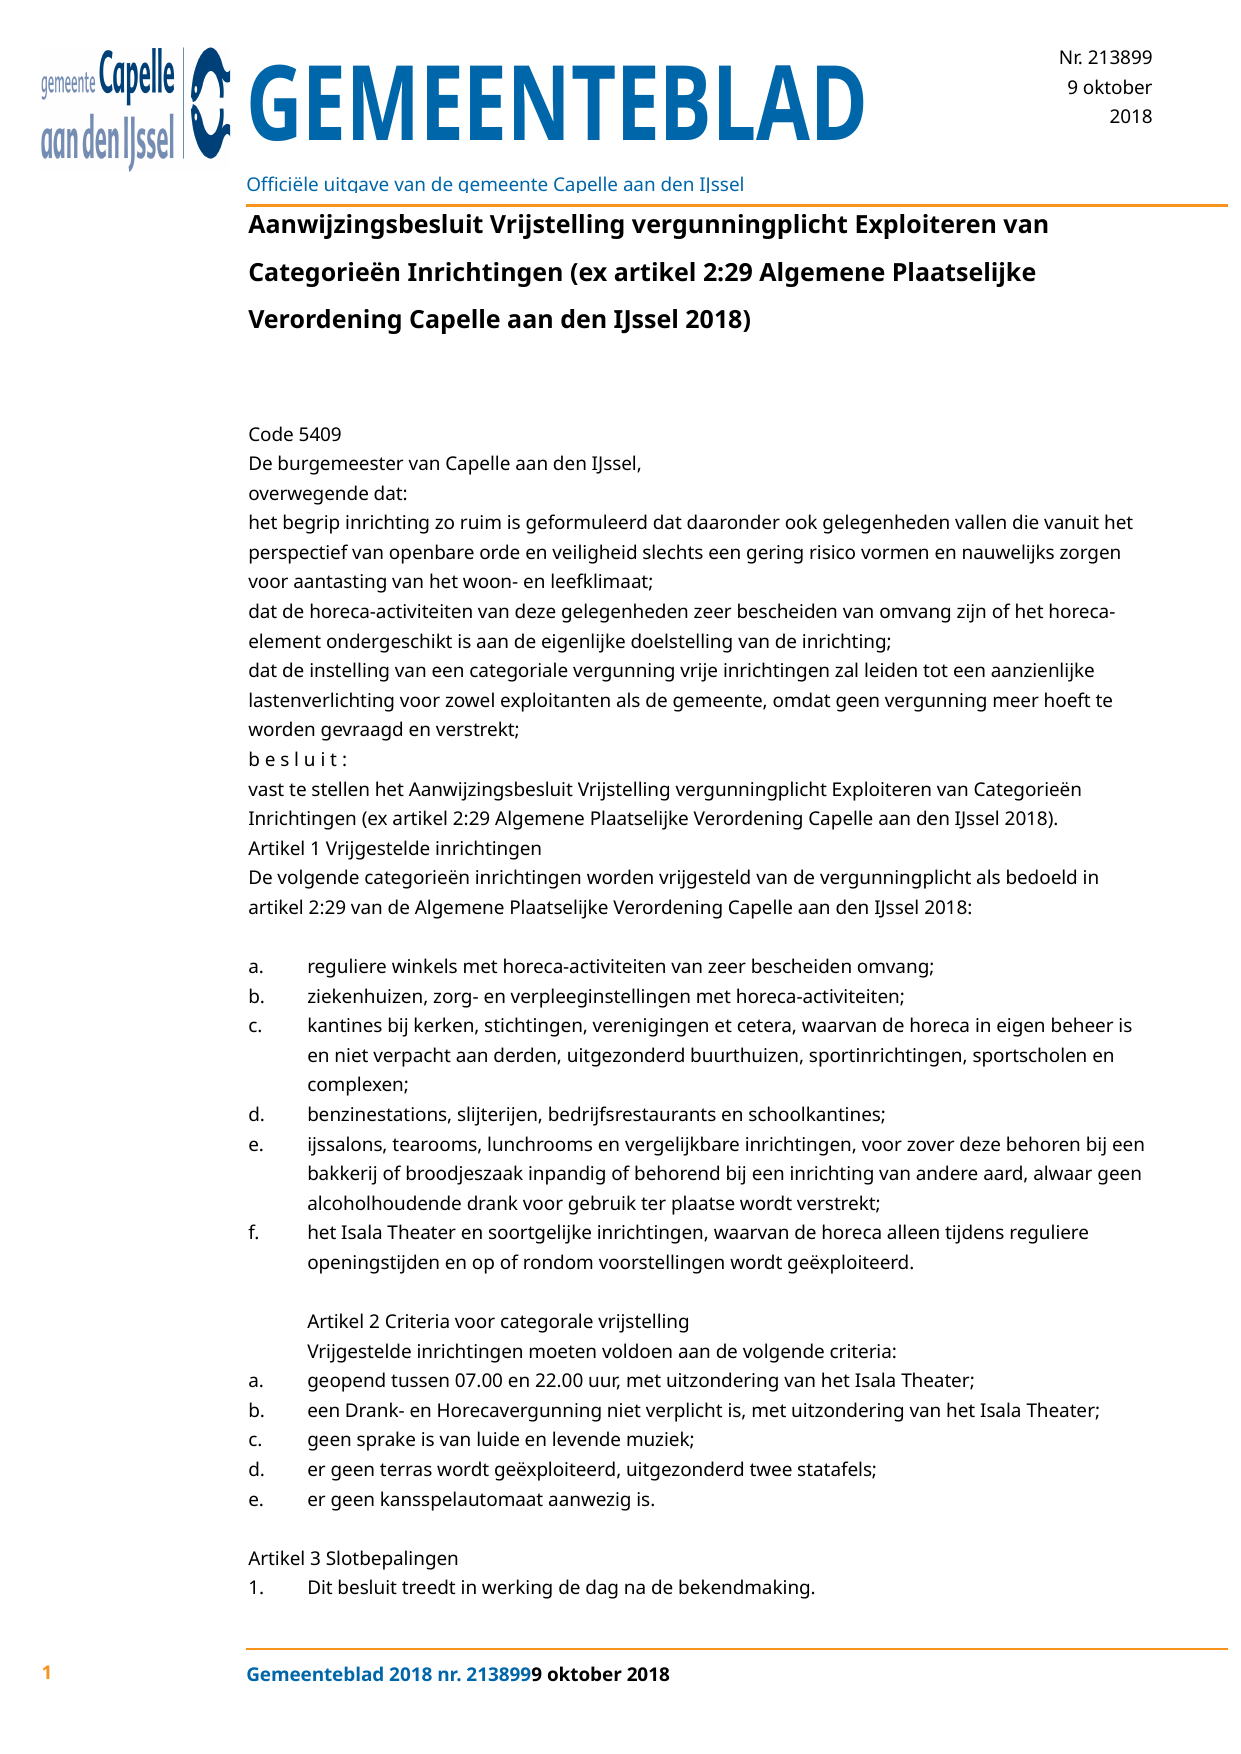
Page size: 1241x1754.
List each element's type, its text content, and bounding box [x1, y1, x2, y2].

list geen sprake is van luide en levende muziek; [248, 1427, 1152, 1452]
list reguliere winkels met horeca-activiteiten van zeer bescheiden omvang; [248, 953, 1152, 979]
text dat de horeca-activiteiten van deze gelegenheden zeer bescheiden van omvang zijn of het horeca-element ondergeschikt is aan de eigenlijke doelstelling van de inrichting; [248, 598, 1152, 654]
list ziekenhuizen, zorg- en verpleeginstellingen met horeca-activiteiten; [248, 983, 1152, 1009]
list Vrijgestelde inrichtingen moeten voldoen aan de volgende criteria: [248, 1338, 1152, 1364]
list het Isala Theater en soortgelijke inrichtingen, waarvan de horeca alleen tijdens reguliere openingstijden en op of rondom voorstellingen wordt geëxploiteerd. [248, 1219, 1152, 1275]
list er geen terras wordt geëxploiteerd, uitgezonderd twee statafels; [248, 1456, 1152, 1482]
text b e s l u i t : [248, 746, 1152, 772]
text Code 5409 [248, 421, 1152, 447]
text overwegende dat: [248, 480, 1152, 506]
text De burgemeester van Capelle aan den IJssel, [248, 450, 1152, 476]
text het begrip inrichting zo ruim is geformuleerd dat daaronder ook gelegenheden vallen die vanuit het perspectief van openbare orde en veiligheid slechts een gering risico vormen en nauwelijks zorgen voor aantasting van het woon- en leefklimaat; [248, 509, 1152, 594]
text De volgende categorieën inrichtingen worden vrijgesteld van de vergunningplicht als bedoeld in artikel 2:29 van de Algemene Plaatselijke Verordening Capelle aan den IJssel 2018: [248, 864, 1152, 920]
list geopend tussen 07.00 en 22.00 uur, met uitzondering van het Isala Theater; [248, 1367, 1152, 1393]
list benzinestations, slijterijen, bedrijfsrestaurants en schoolkantines; [248, 1101, 1152, 1127]
list een Drank- en Horecavergunning niet verplicht is, met uitzondering van het Isala Theater; [248, 1397, 1152, 1423]
list kantines bij kerken, stichtingen, verenigingen et cetera, waarvan de horeca in eigen beheer is en niet verpacht aan derden, uitgezonderd buurthuizen, sportinrichtingen, sportscholen en complexen; [248, 1012, 1152, 1097]
list ijssalons, tearooms, lunchrooms en vergelijkbare inrichtingen, voor zover deze behoren bij een bakkerij of broodjeszaak inpandig of behorend bij een inrichting van andere aard, alwaar geen alcoholhoudende drank voor gebruik ter plaatse wordt verstrekt; [248, 1131, 1152, 1216]
text dat de instelling van een categoriale vergunning vrije inrichtingen zal leiden tot een aanzienlijke lastenverlichting voor zowel exploitanten als de gemeente, omdat geen vergunning meer hoeft te worden gevraagd en verstrekt; [248, 657, 1152, 742]
text Aanwijzingsbesluit Vrijstelling vergunningplicht Exploiteren van Categorieën Inrichtingen (ex artikel 2:29 Algemene Plaatselijke Verordening Capelle aan den IJssel 2018) [248, 207, 1152, 336]
text vast te stellen het Aanwijzingsbesluit Vrijstelling vergunningplicht Exploiteren van Categorieën Inrichtingen (ex artikel 2:29 Algemene Plaatselijke Verordening Capelle aan den IJssel 2018). [248, 776, 1152, 831]
list Artikel 2 Criteria voor categorale vrijstelling [248, 1308, 1152, 1334]
list er geen kansspelautomaat aanwezig is. [248, 1486, 1152, 1512]
list Dit besluit treedt in werking de dag na de bekendmaking. [248, 1574, 1152, 1600]
text Artikel 3 Slotbepalingen [248, 1545, 1152, 1571]
text Artikel 1 Vrijgestelde inrichtingen [248, 835, 1152, 861]
picture [41, 47, 231, 172]
